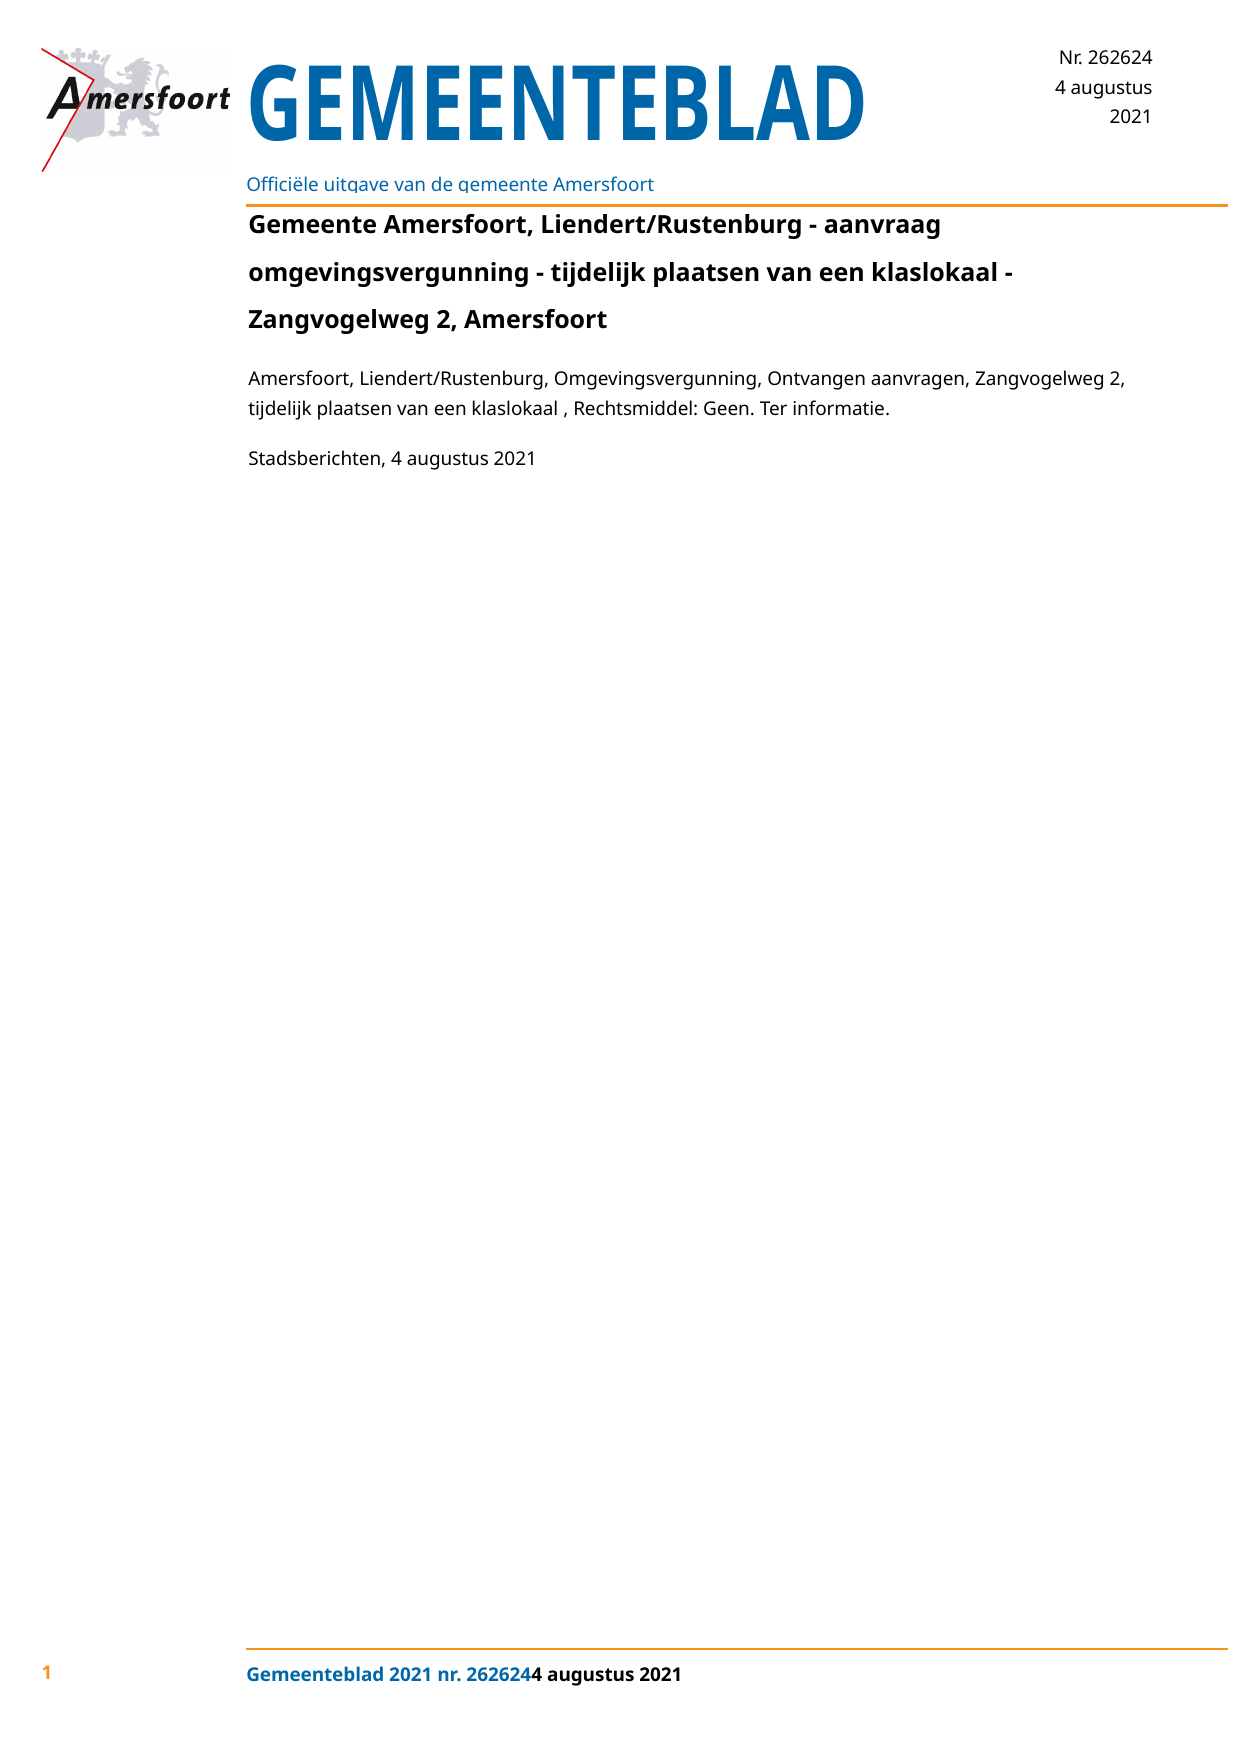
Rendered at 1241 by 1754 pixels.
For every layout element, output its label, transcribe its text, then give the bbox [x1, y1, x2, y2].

text Amersfoort, Liendert/Rustenburg, Omgevingsvergunning, Ontvangen aanvragen, Zangvogelweg 2, tijdelijk plaatsen van een klaslokaal , Rechtsmiddel: Geen. Ter informatie. [248, 366, 1152, 421]
text Gemeente Amersfoort, Liendert/Rustenburg - aanvraag omgevingsvergunning - tijdelijk plaatsen van een klaslokaal - Zangvogelweg 2, Amersfoort [248, 207, 1152, 336]
text Stadsberichten, 4 augustus 2021 [248, 446, 1152, 471]
picture [41, 47, 231, 172]
